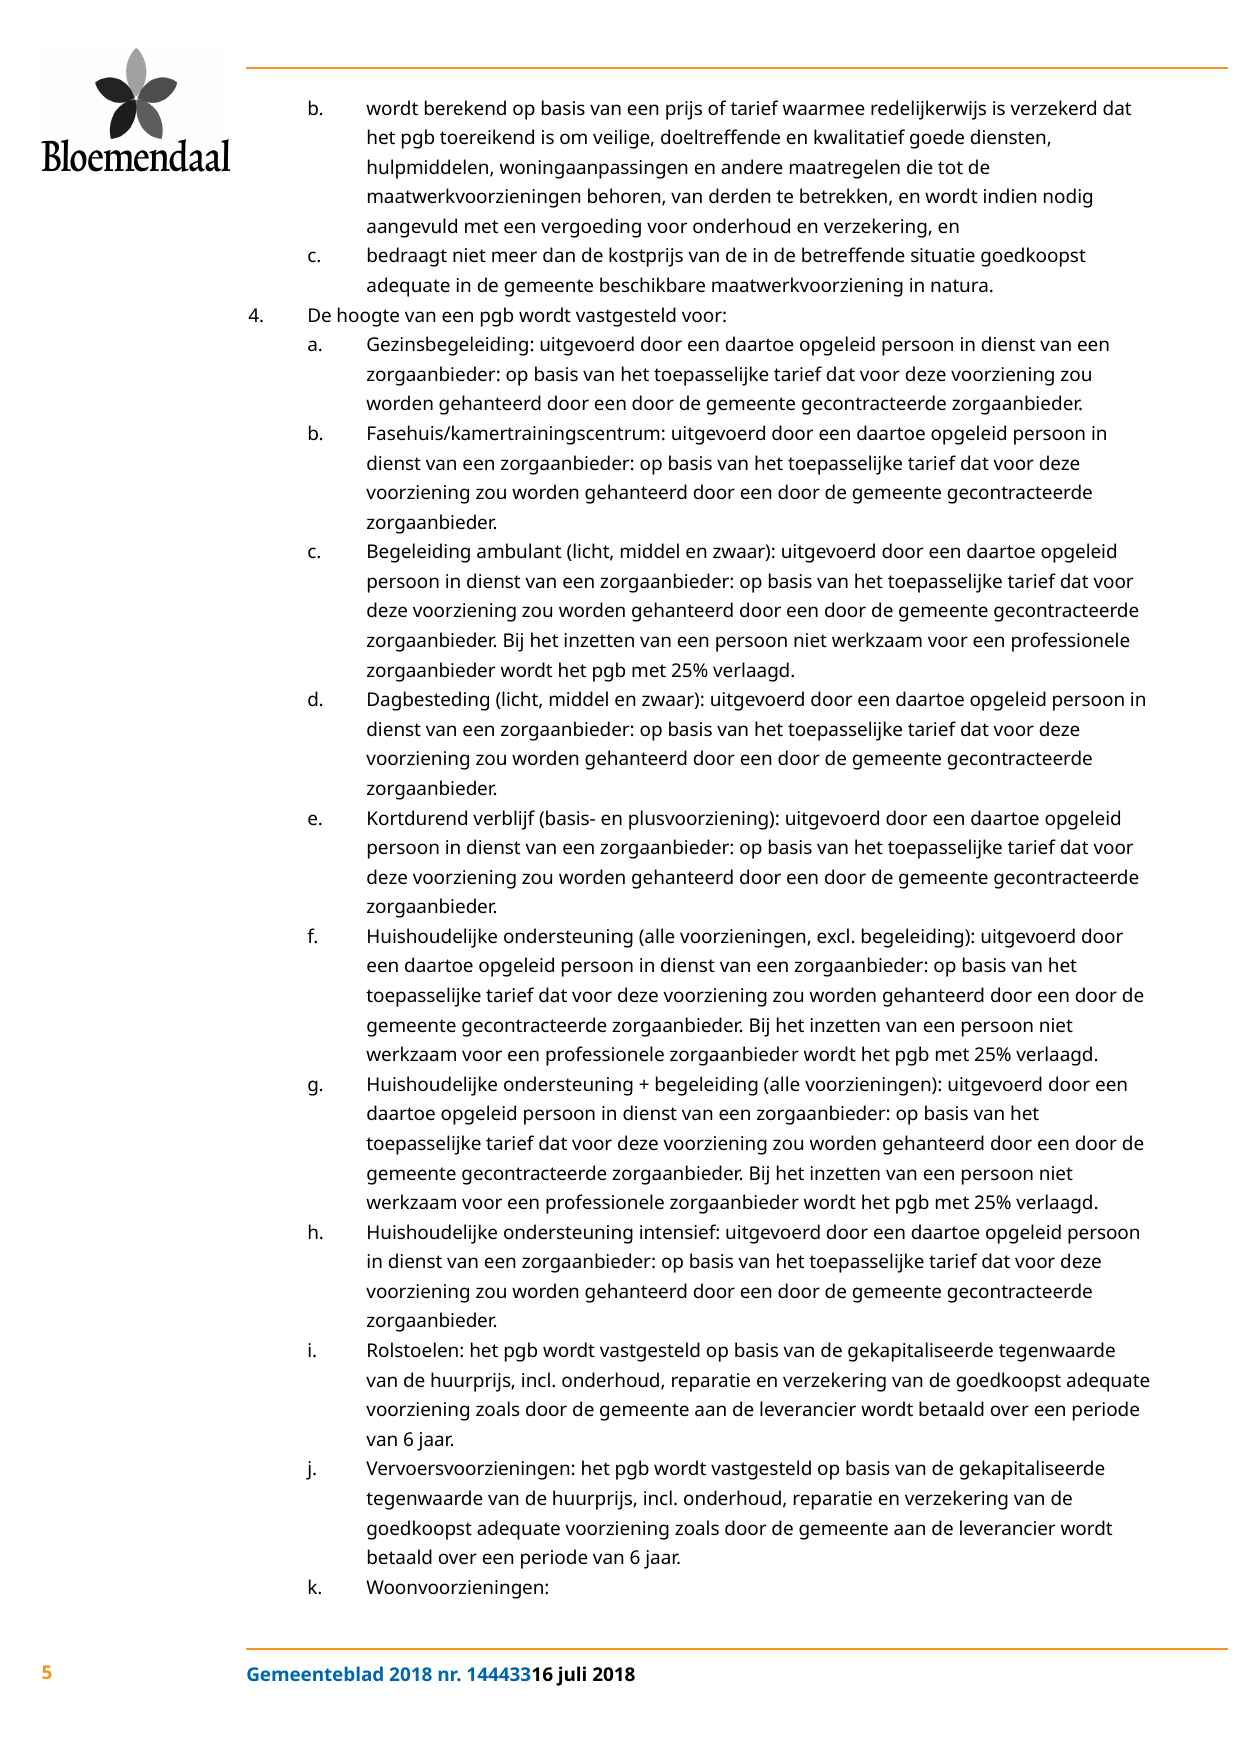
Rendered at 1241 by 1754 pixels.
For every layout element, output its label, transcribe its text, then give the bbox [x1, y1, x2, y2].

list Huishoudelijke ondersteuning + begeleiding (alle voorzieningen): uitgevoerd door een daartoe opgeleid persoon in dienst van een zorgaanbieder: op basis van het toepasselijke tarief dat voor deze voorziening zou worden gehanteerd door een door de gemeente gecontracteerde zorgaanbieder. Bij het inzetten van een persoon niet werkzaam voor een professionele zorgaanbieder wordt het pgb met 25% verlaagd. [307, 1071, 1152, 1215]
list De hoogte van een pgb wordt vastgesteld voor: [248, 302, 1152, 328]
list Dagbesteding (licht, middel en zwaar): uitgevoerd door een daartoe opgeleid persoon in dienst van een zorgaanbieder: op basis van het toepasselijke tarief dat voor deze voorziening zou worden gehanteerd door een door de gemeente gecontracteerde zorgaanbieder. [307, 686, 1152, 801]
list bedraagt niet meer dan de kostprijs van de in de betreffende situatie goedkoopst adequate in de gemeente beschikbare maatwerkvoorziening in natura. [307, 243, 1152, 298]
list Huishoudelijke ondersteuning (alle voorzieningen, excl. begeleiding): uitgevoerd door een daartoe opgeleid persoon in dienst van een zorgaanbieder: op basis van het toepasselijke tarief dat voor deze voorziening zou worden gehanteerd door een door de gemeente gecontracteerde zorgaanbieder. Bij het inzetten van een persoon niet werkzaam voor een professionele zorgaanbieder wordt het pgb met 25% verlaagd. [307, 923, 1152, 1067]
list Vervoersvoorzieningen: het pgb wordt vastgesteld op basis van de gekapitaliseerde tegenwaarde van de huurprijs, incl. onderhoud, reparatie en verzekering van de goedkoopst adequate voorziening zoals door de gemeente aan de leverancier wordt betaald over een periode van 6 jaar. [307, 1456, 1152, 1570]
list Gezinsbegeleiding: uitgevoerd door een daartoe opgeleid persoon in dienst van een zorgaanbieder: op basis van het toepasselijke tarief dat voor deze voorziening zou worden gehanteerd door een door de gemeente gecontracteerde zorgaanbieder. [307, 331, 1152, 416]
list wordt berekend op basis van een prijs of tarief waarmee redelijkerwijs is verzekerd dat het pgb toereikend is om veilige, doeltreffende en kwalitatief goede diensten, hulpmiddelen, woningaanpassingen en andere maatregelen die tot de maatwerkvoorzieningen behoren, van derden te betrekken, en wordt indien nodig aangevuld met een vergoeding voor onderhoud en verzekering, en [307, 95, 1152, 239]
list Begeleiding ambulant (licht, middel en zwaar): uitgevoerd door een daartoe opgeleid persoon in dienst van een zorgaanbieder: op basis van het toepasselijke tarief dat voor deze voorziening zou worden gehanteerd door een door de gemeente gecontracteerde zorgaanbieder. Bij het inzetten van een persoon niet werkzaam voor een professionele zorgaanbieder wordt het pgb met 25% verlaagd. [307, 538, 1152, 683]
list Fasehuis/kamertrainingscentrum: uitgevoerd door een daartoe opgeleid persoon in dienst van een zorgaanbieder: op basis van het toepasselijke tarief dat voor deze voorziening zou worden gehanteerd door een door de gemeente gecontracteerde zorgaanbieder. [307, 420, 1152, 535]
list Rolstoelen: het pgb wordt vastgesteld op basis van de gekapitaliseerde tegenwaarde van de huurprijs, incl. onderhoud, reparatie en verzekering van de goedkoopst adequate voorziening zoals door de gemeente aan de leverancier wordt betaald over een periode van 6 jaar. [307, 1337, 1152, 1452]
list Huishoudelijke ondersteuning intensief: uitgevoerd door een daartoe opgeleid persoon in dienst van een zorgaanbieder: op basis van het toepasselijke tarief dat voor deze voorziening zou worden gehanteerd door een door de gemeente gecontracteerde zorgaanbieder. [307, 1219, 1152, 1333]
list Kortdurend verblijf (basis- en plusvoorziening): uitgevoerd door een daartoe opgeleid persoon in dienst van een zorgaanbieder: op basis van het toepasselijke tarief dat voor deze voorziening zou worden gehanteerd door een door de gemeente gecontracteerde zorgaanbieder. [307, 805, 1152, 919]
picture [41, 47, 231, 172]
list Woonvoorzieningen: [307, 1574, 1152, 1600]
